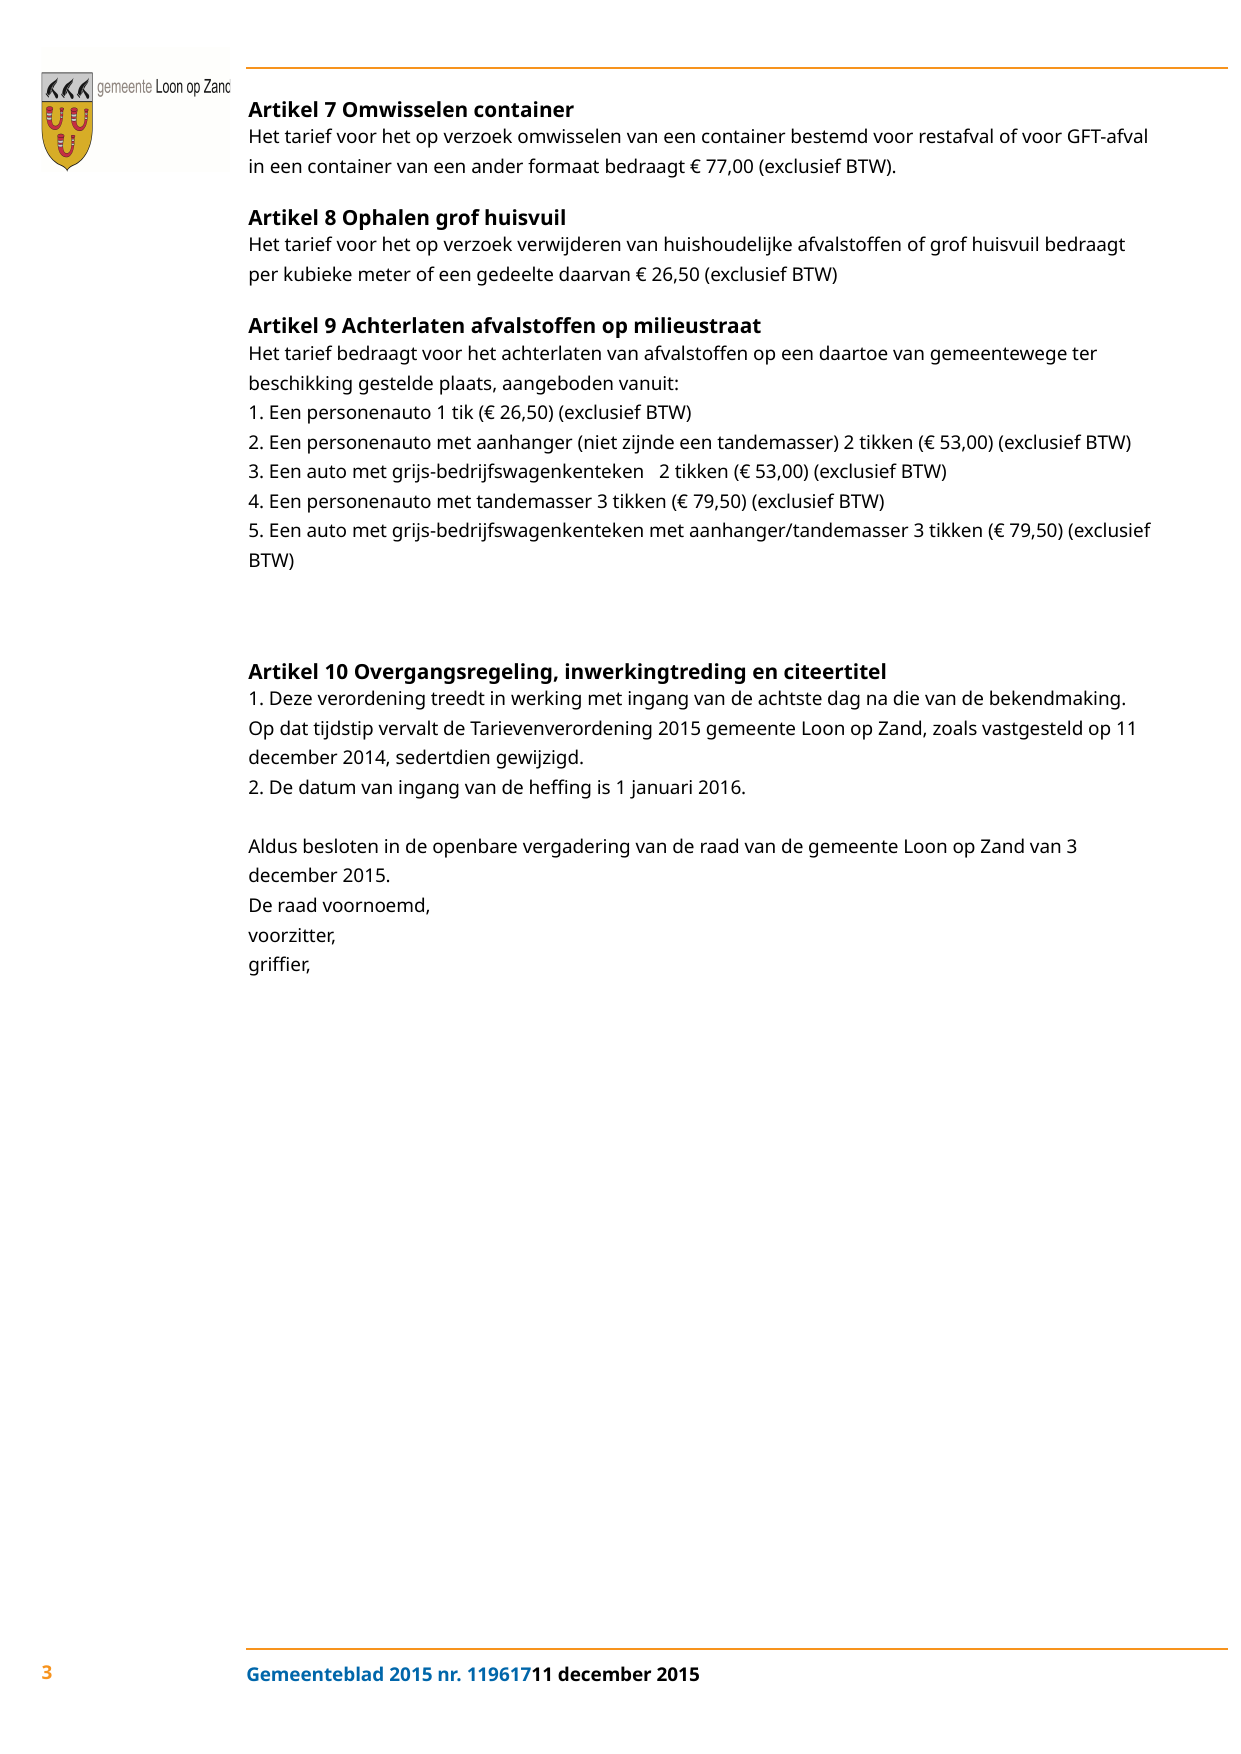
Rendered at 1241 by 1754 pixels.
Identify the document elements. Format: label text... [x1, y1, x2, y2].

text Het tarief voor het op verzoek omwisselen van een container bestemd voor restafval of voor GFT-afval in een container van een ander formaat bedraagt € 77,00 (exclusief BTW). [248, 123, 1152, 178]
text griffier, [248, 951, 1152, 977]
text Artikel 8 Ophalen grof huisvuil [248, 203, 1152, 232]
text 2. De datum van ingang van de heffing is 1 januari 2016. [248, 774, 1152, 800]
text 4. Een personenauto met tandemasser 3 tikken (€ 79,50) (exclusief BTW) [248, 488, 1152, 514]
text Aldus besloten in de openbare vergadering van de raad van de gemeente Loon op Zand van 3 december 2015. [248, 833, 1152, 888]
text Artikel 7 Omwisselen container [248, 95, 1152, 123]
text De raad voornoemd, [248, 892, 1152, 918]
text Artikel 10 Overgangsregeling, inwerkingtreding en citeertitel [248, 657, 1152, 685]
text Het tarief bedraagt voor het achterlaten van afvalstoffen op een daartoe van gemeentewege ter beschikking gestelde plaats, aangeboden vanuit: [248, 340, 1152, 395]
text 1. Deze verordening treedt in werking met ingang van de achtste dag na die van de bekendmaking. Op dat tijdstip vervalt de Tarievenverordening 2015 gemeente Loon op Zand, zoals vastgesteld op 11 december 2014, sedertdien gewijzigd. [248, 685, 1152, 770]
text voorzitter, [248, 922, 1152, 948]
text 5. Een auto met grijs-bedrijfswagenkenteken met aanhanger/tandemasser 3 tikken (€ 79,50) (exclusief BTW) [248, 518, 1152, 573]
text Het tarief voor het op verzoek verwijderen van huishoudelijke afvalstoffen of grof huisvuil bedraagt per kubieke meter of een gedeelte daarvan € 26,50 (exclusief BTW) [248, 232, 1152, 287]
picture [41, 47, 231, 172]
text 2. Een personenauto met aanhanger (niet zijnde een tandemasser) 2 tikken (€ 53,00) (exclusief BTW) [248, 429, 1152, 454]
text 1. Een personenauto 1 tik (€ 26,50) (exclusief BTW) [248, 399, 1152, 425]
text Artikel 9 Achterlaten afvalstoffen op milieustraat [248, 312, 1152, 340]
text 3. Een auto met grijs-bedrijfswagenkenteken 2 tikken (€ 53,00) (exclusief BTW) [248, 458, 1152, 484]
